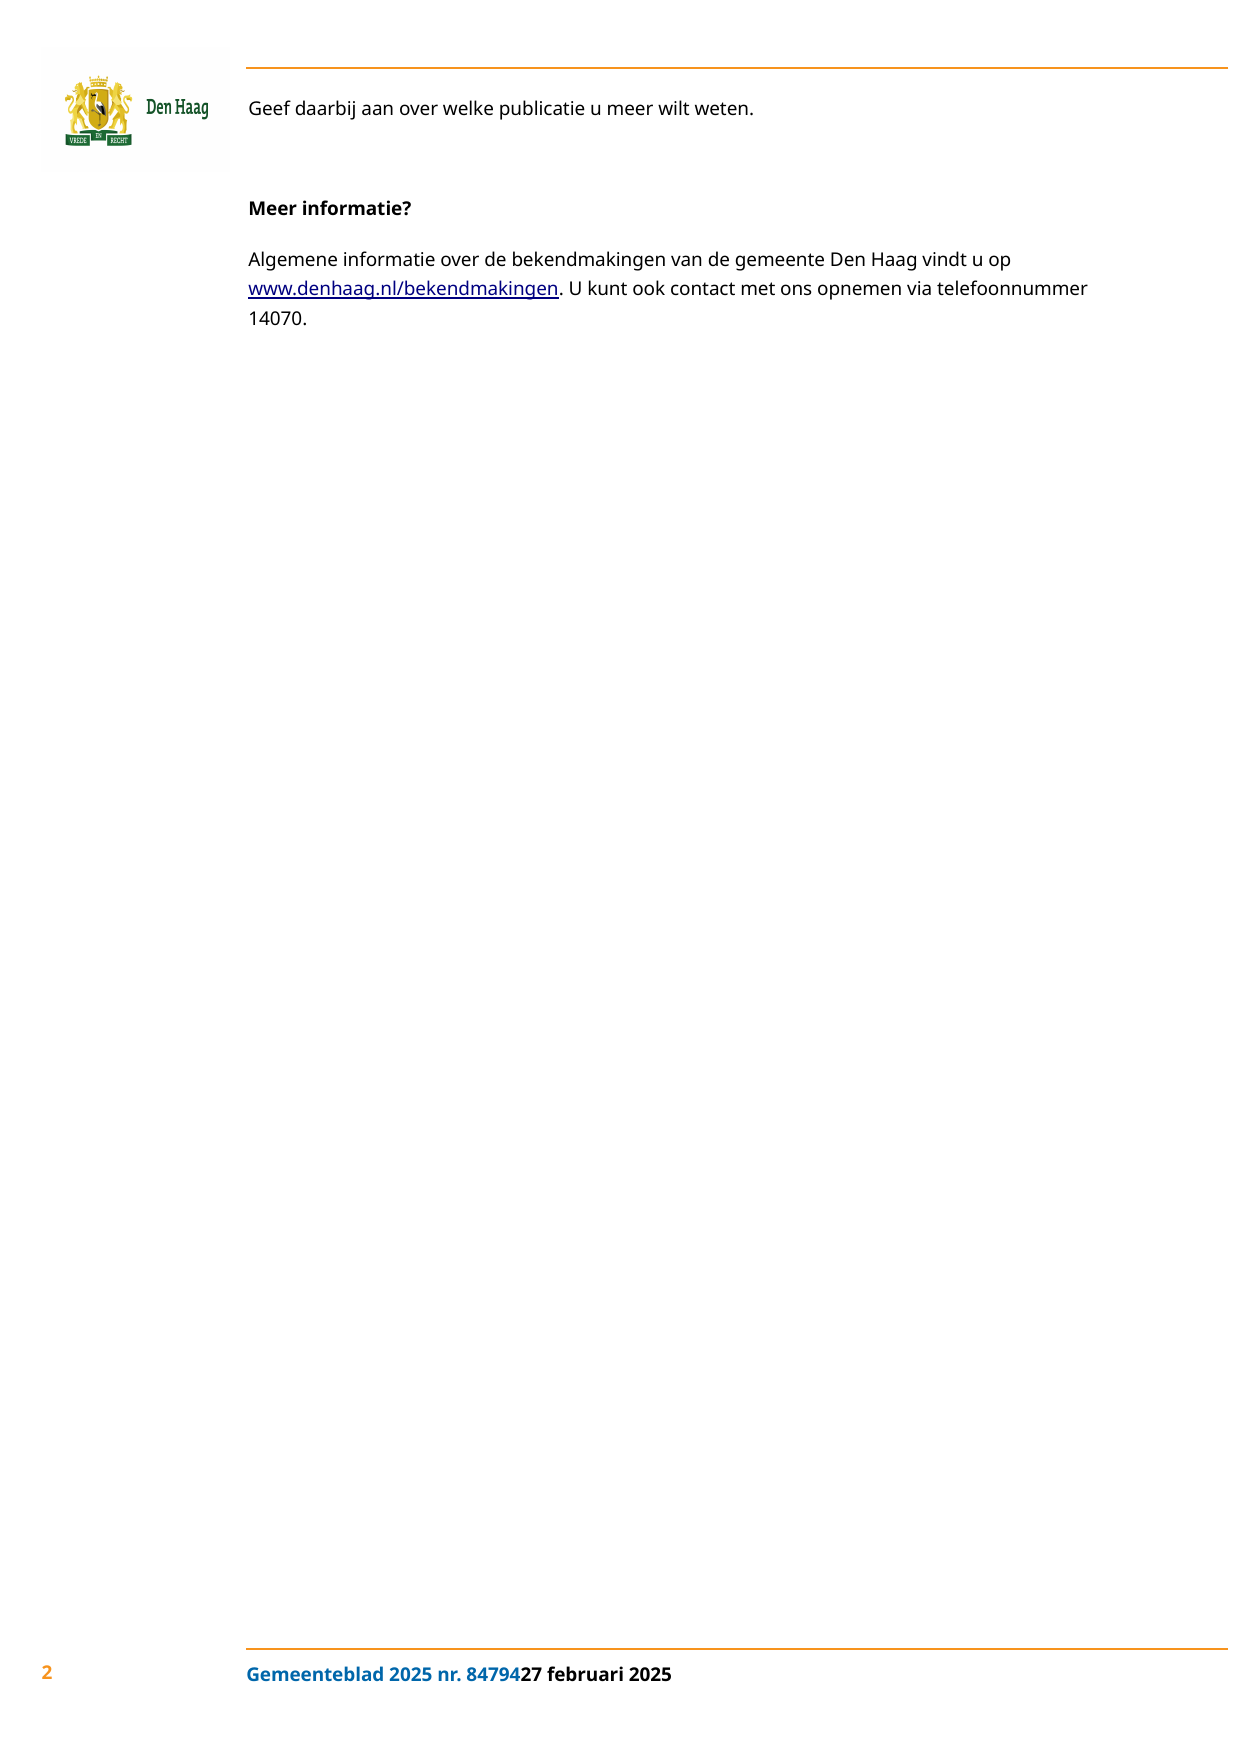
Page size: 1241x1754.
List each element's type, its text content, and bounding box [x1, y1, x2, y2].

text Meer informatie? [248, 196, 1152, 221]
text Algemene informatie over de bekendmakingen van de gemeente Den Haag vindt u op www.denhaag.nl/bekendmakingen. U kunt ook contact met ons opnemen via telefoonnummer 14070. [248, 246, 1152, 331]
picture [41, 47, 231, 172]
text Geef daarbij aan over welke publicatie u meer wilt weten. [248, 95, 1152, 121]
